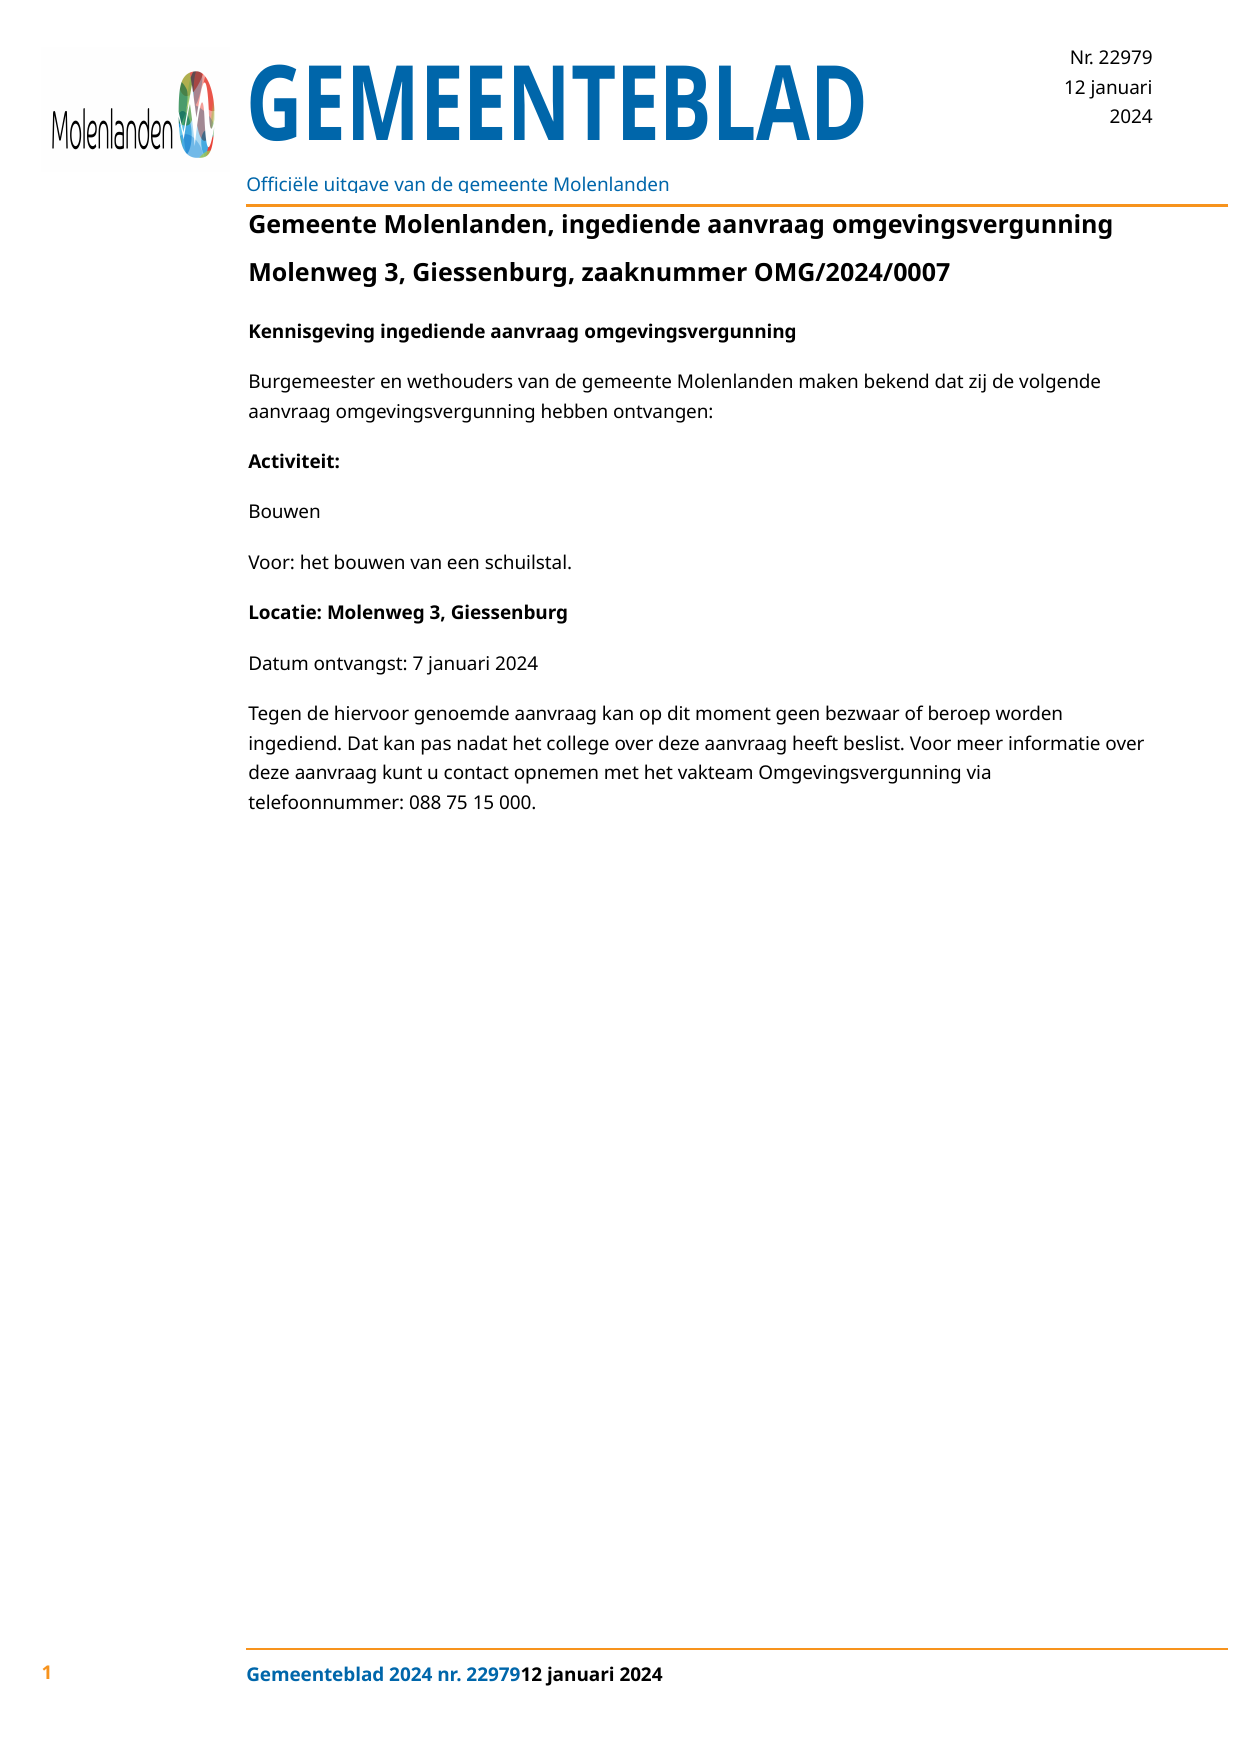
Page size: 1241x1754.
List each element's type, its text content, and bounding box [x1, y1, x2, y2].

text Bouwen [248, 499, 1152, 524]
text Burgemeester en wethouders van de gemeente Molenlanden maken bekend dat zij de volgende aanvraag omgevingsvergunning hebben ontvangen: [248, 368, 1152, 424]
text Locatie: Molenweg 3, Giessenburg [248, 599, 1152, 625]
text Activiteit: [248, 448, 1152, 474]
text Kennisgeving ingediende aanvraag omgevingsvergunning [248, 318, 1152, 344]
text Datum ontvangst: 7 januari 2024 [248, 650, 1152, 676]
text Voor: het bouwen van een schuilstal. [248, 549, 1152, 575]
picture [41, 47, 231, 172]
text Gemeente Molenlanden, ingediende aanvraag omgevingsvergunning Molenweg 3, Giessenburg, zaaknummer OMG/2024/0007 [248, 207, 1152, 288]
text Tegen de hiervoor genoemde aanvraag kan op dit moment geen bezwaar of beroep worden ingediend. Dat kan pas nadat het college over deze aanvraag heeft beslist. Voor meer informatie over deze aanvraag kunt u contact opnemen met het vakteam Omgevingsvergunning via telefoonnummer: 088 75 15 000. [248, 700, 1152, 815]
